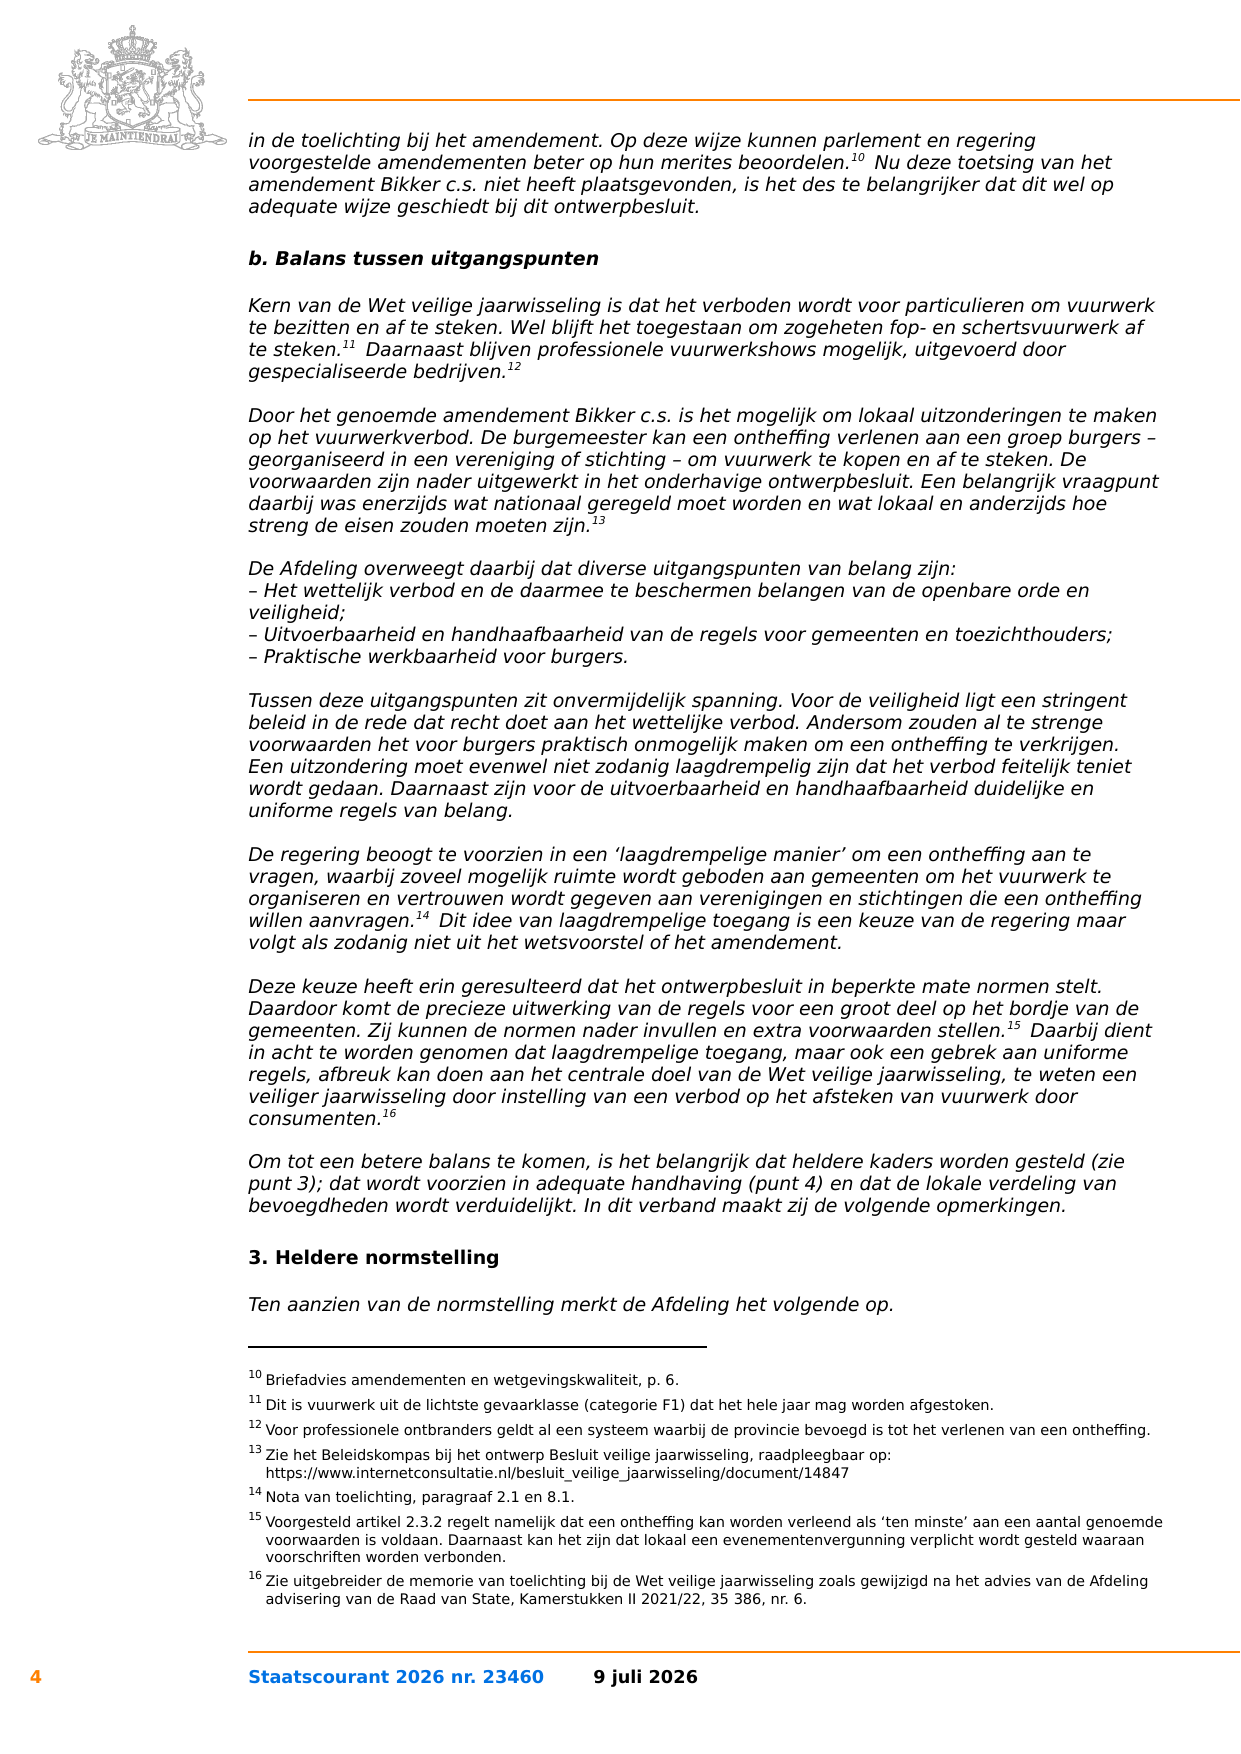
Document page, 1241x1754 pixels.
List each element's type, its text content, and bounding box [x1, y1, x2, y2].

text Zie het Beleidskompas bij het ontwerp Besluit veilige jaarwisseling, raadpleegbaar op: https://www.internetconsultatie.nl/besluit_veilige_jaarwisseling/document/14847 [248, 1443, 1163, 1482]
text De Afdeling overweegt daarbij dat diverse uitgangspunten van belang zijn: [248, 558, 1163, 580]
subtitle 3. Heldere normstelling [248, 1247, 1163, 1269]
picture [38, 25, 227, 150]
text Tussen deze uitgangspunten zit onvermijdelijk spanning. Voor de veiligheid ligt een stringent beleid in de rede dat recht doet aan het wettelijke verbod. Andersom zouden al te strenge voorwaarden het voor burgers praktisch onmogelijk maken om een ontheffing te verkrijgen. Een uitzondering moet evenwel niet zodanig laagdrempelig zijn dat het verbod feitelijk teniet wordt gedaan. Daarnaast zijn voor de uitvoerbaarheid en handhaafbaarheid duidelijke en uniforme regels van belang. [248, 690, 1163, 822]
text – Uitvoerbaarheid en handhaafbaarheid van de regels voor gemeenten en toezichthouders; [248, 624, 1163, 646]
text Kern van de Wet veilige jaarwisseling is dat het verboden wordt voor particulieren om vuurwerk te bezitten en af te steken. Wel blijft het toegestaan om zogeheten fop- en schertsvuurwerk af te steken. Daarnaast blijven professionele vuurwerkshows mogelijk, uitgevoerd door gespecialiseerde bedrijven. [248, 295, 1163, 383]
text Om tot een betere balans te komen, is het belangrijk dat heldere kaders worden gesteld (zie punt 3); dat wordt voorzien in adequate handhaving (punt 4) en dat de lokale verdeling van bevoegdheden wordt verduidelijkt. In dit verband maakt zij de volgende opmerkingen. [248, 1151, 1163, 1217]
text Voorgesteld artikel 2.3.2 regelt namelijk dat een ontheffing kan worden verleend als ‘ten minste’ aan een aantal genoemde voorwaarden is voldaan. Daarnaast kan het zijn dat lokaal een evenementenvergunning verplicht wordt gesteld waaraan voorschriften worden verbonden. [248, 1510, 1163, 1566]
text – Praktische werkbaarheid voor burgers. [248, 646, 1163, 668]
text Briefadvies amendementen en wetgevingskwaliteit, p. 6. [248, 1368, 1163, 1390]
text in de toelichting bij het amendement. Op deze wijze kunnen parlement en regering voorgestelde amendementen beter op hun merites beoordelen. Nu deze toetsing van het amendement Bikker c.s. niet heeft plaatsgevonden, is het des te belangrijker dat dit wel op adequate wijze geschiedt bij dit ontwerpbesluit. [248, 130, 1163, 218]
text De regering beoogt te voorzien in een ‘laagdrempelige manier’ om een ontheffing aan te vragen, waarbij zoveel mogelijk ruimte wordt geboden aan gemeenten om het vuurwerk te organiseren en vertrouwen wordt gegeven aan verenigingen en stichtingen die een ontheffing willen aanvragen. Dit idee van laagdrempelige toegang is een keuze van de regering maar volgt als zodanig niet uit het wetsvoorstel of het amendement. [248, 844, 1163, 954]
text Deze keuze heeft erin geresulteerd dat het ontwerpbesluit in beperkte mate normen stelt. Daardoor komt de precieze uitwerking van de regels voor een groot deel op het bordje van de gemeenten. Zij kunnen de normen nader invullen en extra voorwaarden stellen. Daarbij dient in acht te worden genomen dat laagdrempelige toegang, maar ook een gebrek aan uniforme regels, afbreuk kan doen aan het centrale doel van de Wet veilige jaarwisseling, te weten een veiliger jaarwisseling door instelling van een verbod op het afsteken van vuurwerk door consumenten. [248, 976, 1163, 1129]
text Zie uitgebreider de memorie van toelichting bij de Wet veilige jaarwisseling zoals gewijzigd na het advies van de Afdeling advisering van de Raad van State, Kamerstukken II 2021/22, 35 386, nr. 6. [248, 1569, 1163, 1608]
text Door het genoemde amendement Bikker c.s. is het mogelijk om lokaal uitzonderingen te maken op het vuurwerkverbod. De burgemeester kan een ontheffing verlenen aan een groep burgers – georganiseerd in een vereniging of stichting – om vuurwerk te kopen en af te steken. De voorwaarden zijn nader uitgewerkt in het onderhavige ontwerpbesluit. Een belangrijk vraagpunt daarbij was enerzijds wat nationaal geregeld moet worden en wat lokaal en anderzijds hoe streng de eisen zouden moeten zijn. [248, 404, 1163, 536]
text – Het wettelijk verbod en de daarmee te beschermen belangen van de openbare orde en veiligheid; [248, 580, 1163, 624]
text Ten aanzien van de normstelling merkt de Afdeling het volgende op. [248, 1294, 1163, 1316]
subtitle b. Balans tussen uitgangspunten [248, 248, 1163, 270]
text Dit is vuurwerk uit de lichtste gevaarklasse (categorie F1) dat het hele jaar mag worden afgestoken. [248, 1393, 1163, 1415]
text Voor professionele ontbranders geldt al een systeem waarbij de provincie bevoegd is tot het verlenen van een ontheffing. [248, 1418, 1163, 1440]
text Nota van toelichting, paragraaf 2.1 en 8.1. [248, 1485, 1163, 1507]
